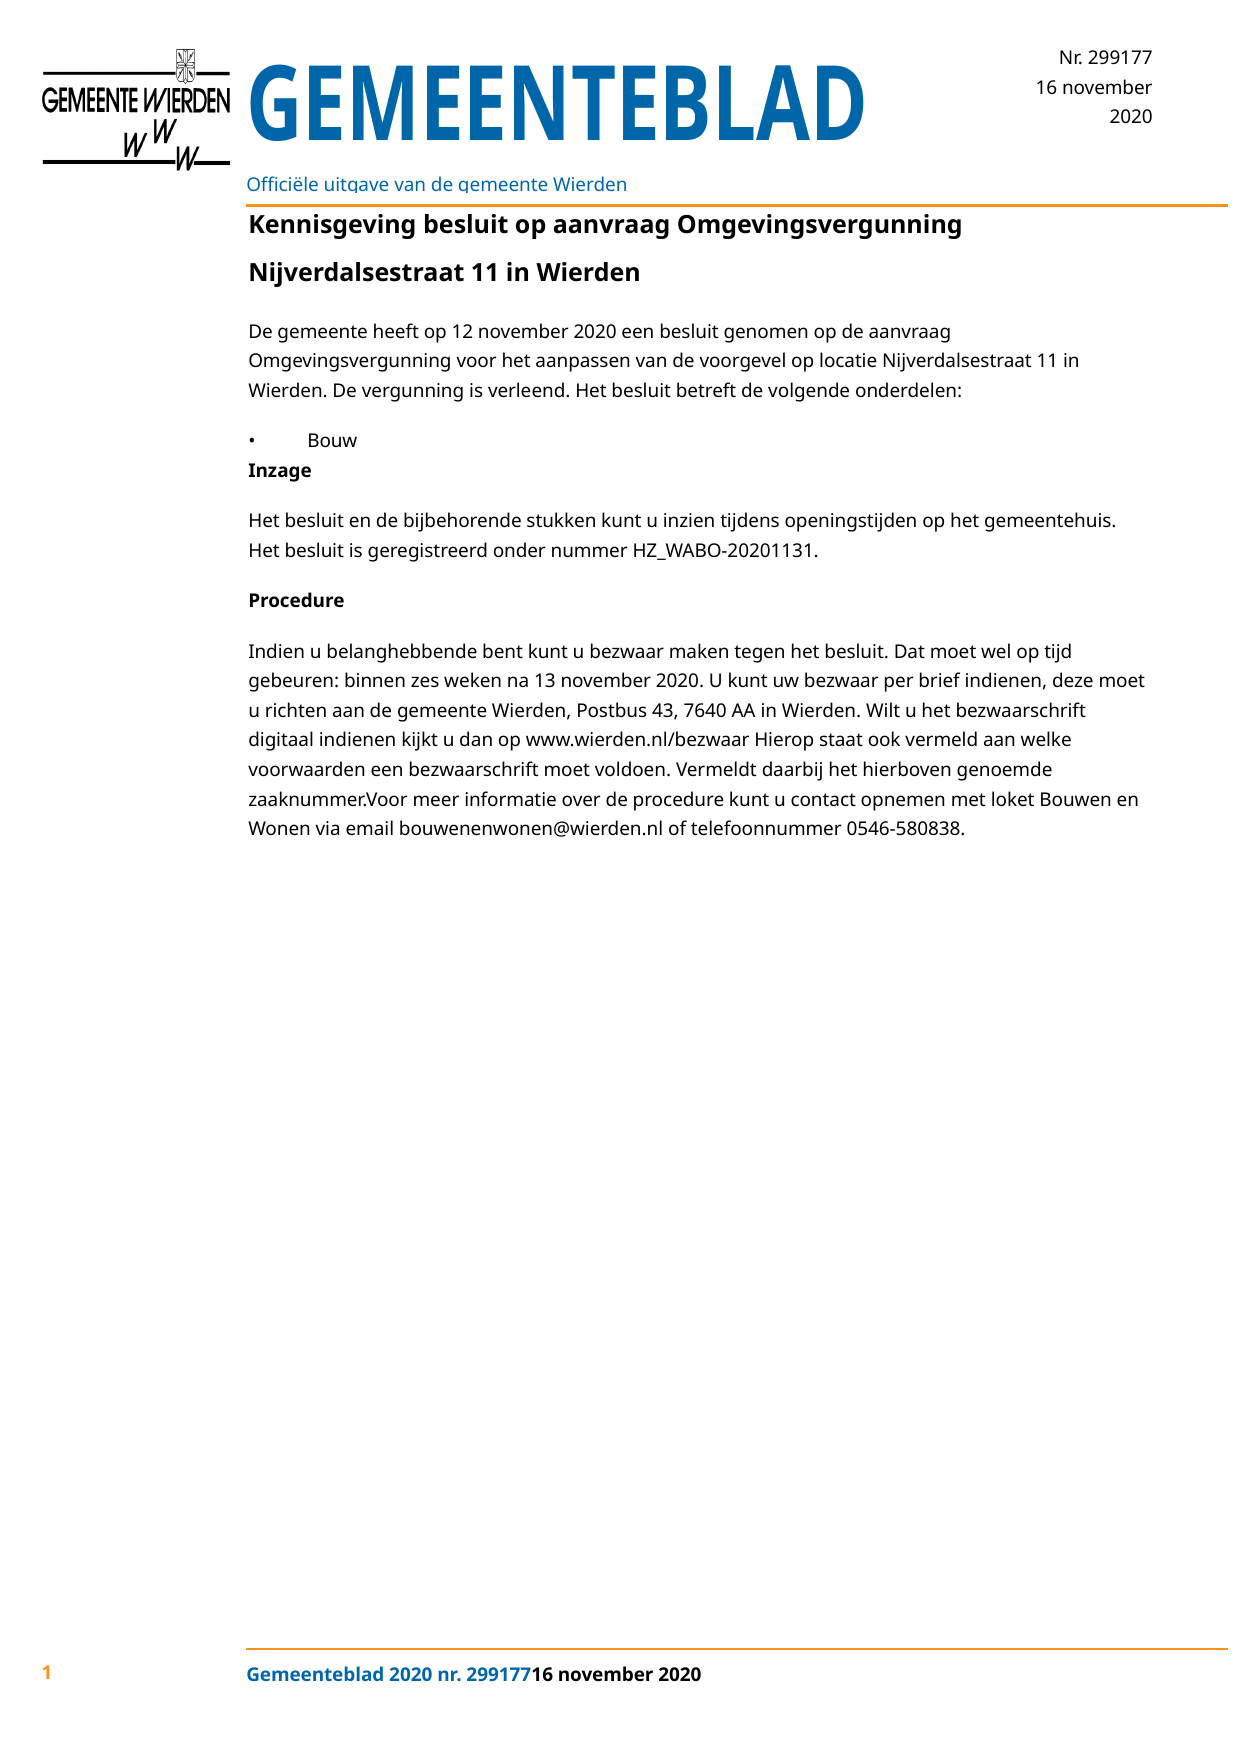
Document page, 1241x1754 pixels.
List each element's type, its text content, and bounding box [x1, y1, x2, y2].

text Procedure [248, 587, 1152, 613]
picture [41, 47, 231, 172]
text Inzage [248, 457, 1152, 483]
text De gemeente heeft op 12 november 2020 een besluit genomen op de aanvraag Omgevingsvergunning voor het aanpassen van de voorgevel op locatie Nijverdalsestraat 11 in Wierden. De vergunning is verleend. Het besluit betreft de volgende onderdelen: [248, 318, 1152, 403]
text Indien u belanghebbende bent kunt u bezwaar maken tegen het besluit. Dat moet wel op tijd gebeuren: binnen zes weken na 13 november 2020. U kunt uw bezwaar per brief indienen, deze moet u richten aan de gemeente Wierden, Postbus 43, 7640 AA in Wierden. Wilt u het bezwaarschrift digitaal indienen kijkt u dan op www.wierden.nl/bezwaar Hierop staat ook vermeld aan welke voorwaarden een bezwaarschrift moet voldoen. Vermeldt daarbij het hierboven genoemde zaaknummer.Voor meer informatie over de procedure kunt u contact opnemen met loket Bouwen en Wonen via email bouwenenwonen@wierden.nl of telefoonnummer 0546-580838. [248, 638, 1152, 841]
list Bouw [248, 427, 1152, 453]
text Het besluit en de bijbehorende stukken kunt u inzien tijdens openingstijden op het gemeentehuis. Het besluit is geregistreerd onder nummer HZ_WABO-20201131. [248, 507, 1152, 563]
text Kennisgeving besluit op aanvraag Omgevingsvergunning Nijverdalsestraat 11 in Wierden [248, 207, 1152, 288]
